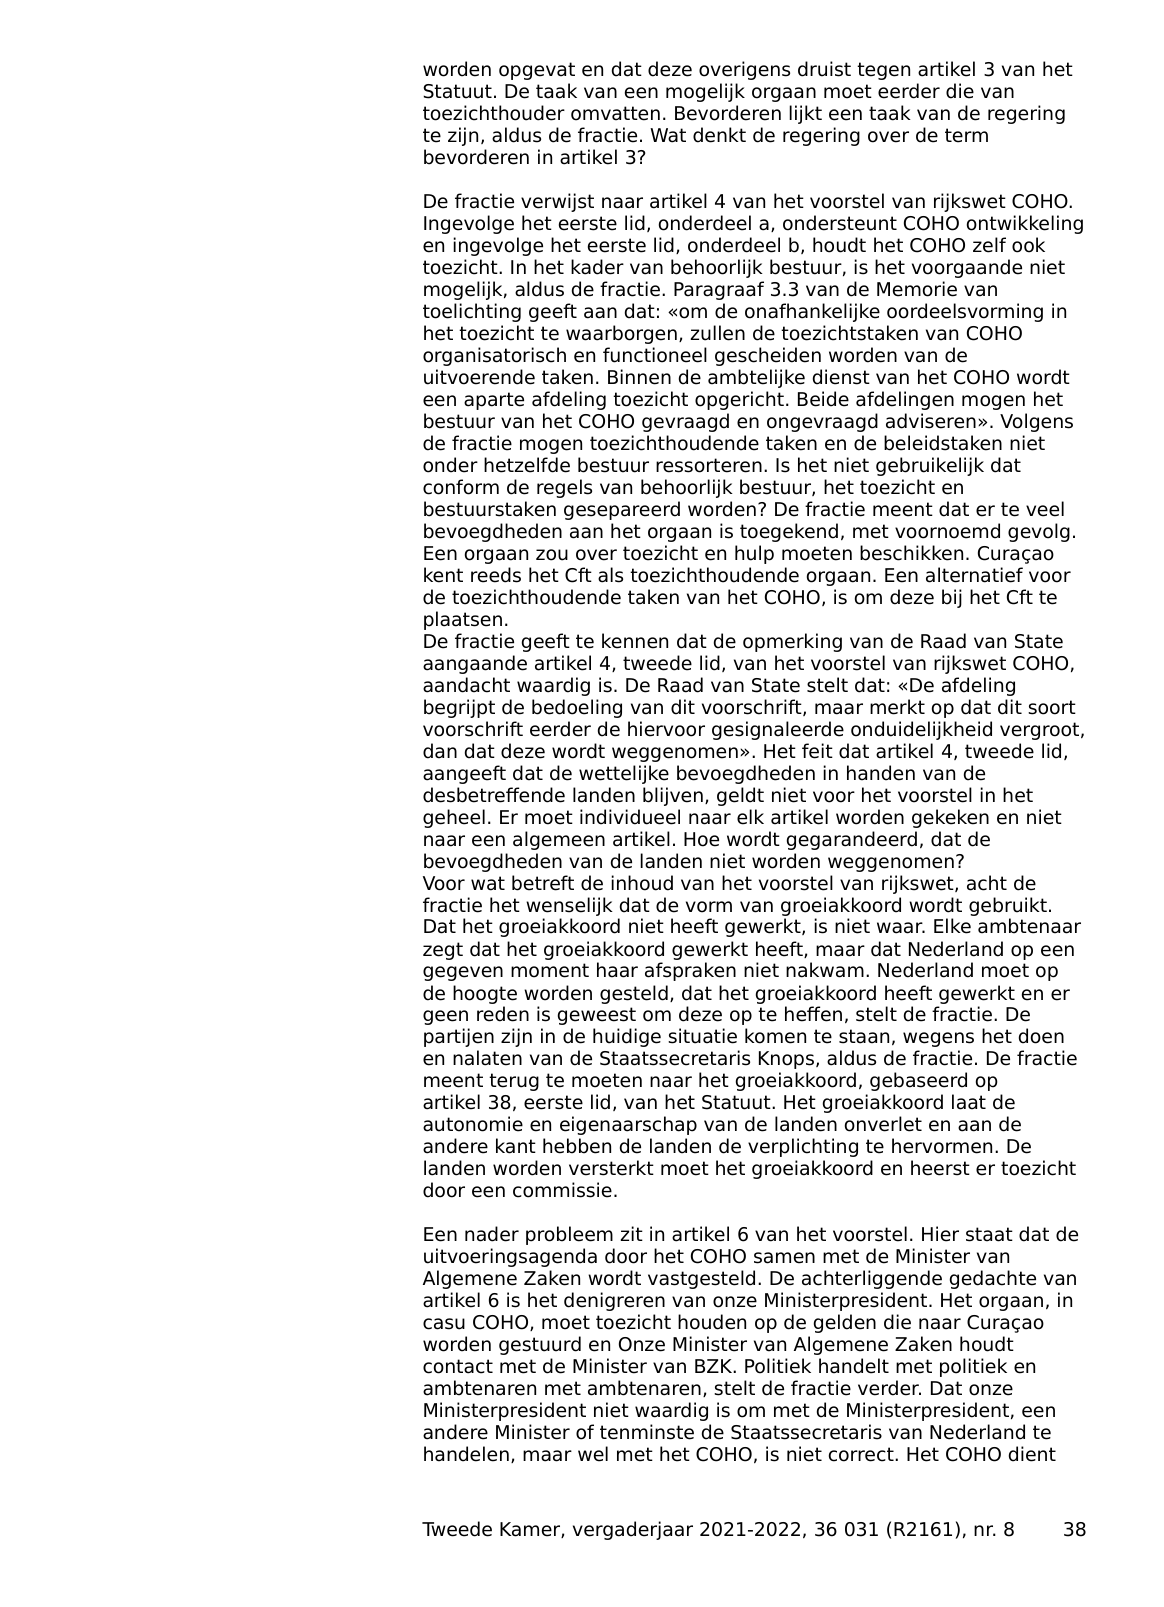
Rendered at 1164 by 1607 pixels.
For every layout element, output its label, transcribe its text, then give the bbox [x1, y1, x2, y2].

text Een nader probleem zit in artikel 6 van het voorstel. Hier staat dat de uitvoeringsagenda door het COHO samen met de Minister van Algemene Zaken wordt vastgesteld. De achterliggende gedachte van artikel 6 is het denigreren van onze Ministerpresident. Het orgaan, in casu COHO, moet toezicht houden op de gelden die naar Curaçao worden gestuurd en Onze Minister van Algemene Zaken houdt contact met de Minister van BZK. Politiek handelt met politiek en ambtenaren met ambtenaren, stelt de fractie verder. Dat onze Ministerpresident niet waardig is om met de Ministerpresident, een andere Minister of tenminste de Staatssecretaris van Nederland te handelen, maar wel met het COHO, is niet correct. Het COHO dient [422, 1224, 1087, 1466]
text Voor wat betreft de inhoud van het voorstel van rijkswet, acht de fractie het wenselijk dat de vorm van groeiakkoord wordt gebruikt. Dat het groeiakkoord niet heeft gewerkt, is niet waar. Elke ambtenaar zegt dat het groeiakkoord gewerkt heeft, maar dat Nederland op een gegeven moment haar afspraken niet nakwam. Nederland moet op de hoogte worden gesteld, dat het groeiakkoord heeft gewerkt en er geen reden is geweest om deze op te heffen, stelt de fractie. De partijen zijn in de huidige situatie komen te staan, wegens het doen en nalaten van de Staatssecretaris Knops, aldus de fractie. De fractie meent terug te moeten naar het groeiakkoord, gebaseerd op artikel 38, eerste lid, van het Statuut. Het groeiakkoord laat de autonomie en eigenaarschap van de landen onverlet en aan de andere kant hebben de landen de verplichting te hervormen. De landen worden versterkt moet het groeiakkoord en heerst er toezicht door een commissie. [422, 872, 1087, 1202]
text De fractie geeft te kennen dat de opmerking van de Raad van State aangaande artikel 4, tweede lid, van het voorstel van rijkswet COHO, aandacht waardig is. De Raad van State stelt dat: «De afdeling begrijpt de bedoeling van dit voorschrift, maar merkt op dat dit soort voorschrift eerder de hiervoor gesignaleerde onduidelijkheid vergroot, dan dat deze wordt weggenomen». Het feit dat artikel 4, tweede lid, aangeeft dat de wettelijke bevoegdheden in handen van de desbetreffende landen blijven, geldt niet voor het voorstel in het geheel. Er moet individueel naar elk artikel worden gekeken en niet naar een algemeen artikel. Hoe wordt gegarandeerd, dat de bevoegdheden van de landen niet worden weggenomen? [422, 631, 1087, 872]
text De fractie verwijst naar artikel 4 van het voorstel van rijkswet COHO. Ingevolge het eerste lid, onderdeel a, ondersteunt COHO ontwikkeling en ingevolge het eerste lid, onderdeel b, houdt het COHO zelf ook toezicht. In het kader van behoorlijk bestuur, is het voorgaande niet mogelijk, aldus de fractie. Paragraaf 3.3 van de Memorie van toelichting geeft aan dat: «om de onafhankelijke oordeelsvorming in het toezicht te waarborgen, zullen de toezichtstaken van COHO organisatorisch en functioneel gescheiden worden van de uitvoerende taken. Binnen de ambtelijke dienst van het COHO wordt een aparte afdeling toezicht opgericht. Beide afdelingen mogen het bestuur van het COHO gevraagd en ongevraagd adviseren». Volgens de fractie mogen toezichthoudende taken en de beleidstaken niet onder hetzelfde bestuur ressorteren. Is het niet gebruikelijk dat conform de regels van behoorlijk bestuur, het toezicht en bestuurstaken gesepareerd worden? De fractie meent dat er te veel bevoegdheden aan het orgaan is toegekend, met voornoemd gevolg. Een orgaan zou over toezicht en hulp moeten beschikken. Curaçao kent reeds het Cft als toezichthoudende orgaan. Een alternatief voor de toezichthoudende taken van het COHO, is om deze bij het Cft te plaatsen. [422, 191, 1087, 631]
text worden opgevat en dat deze overigens druist tegen artikel 3 van het Statuut. De taak van een mogelijk orgaan moet eerder die van toezichthouder omvatten. Bevorderen lijkt een taak van de regering te zijn, aldus de fractie. Wat denkt de regering over de term bevorderen in artikel 3? [422, 59, 1087, 169]
